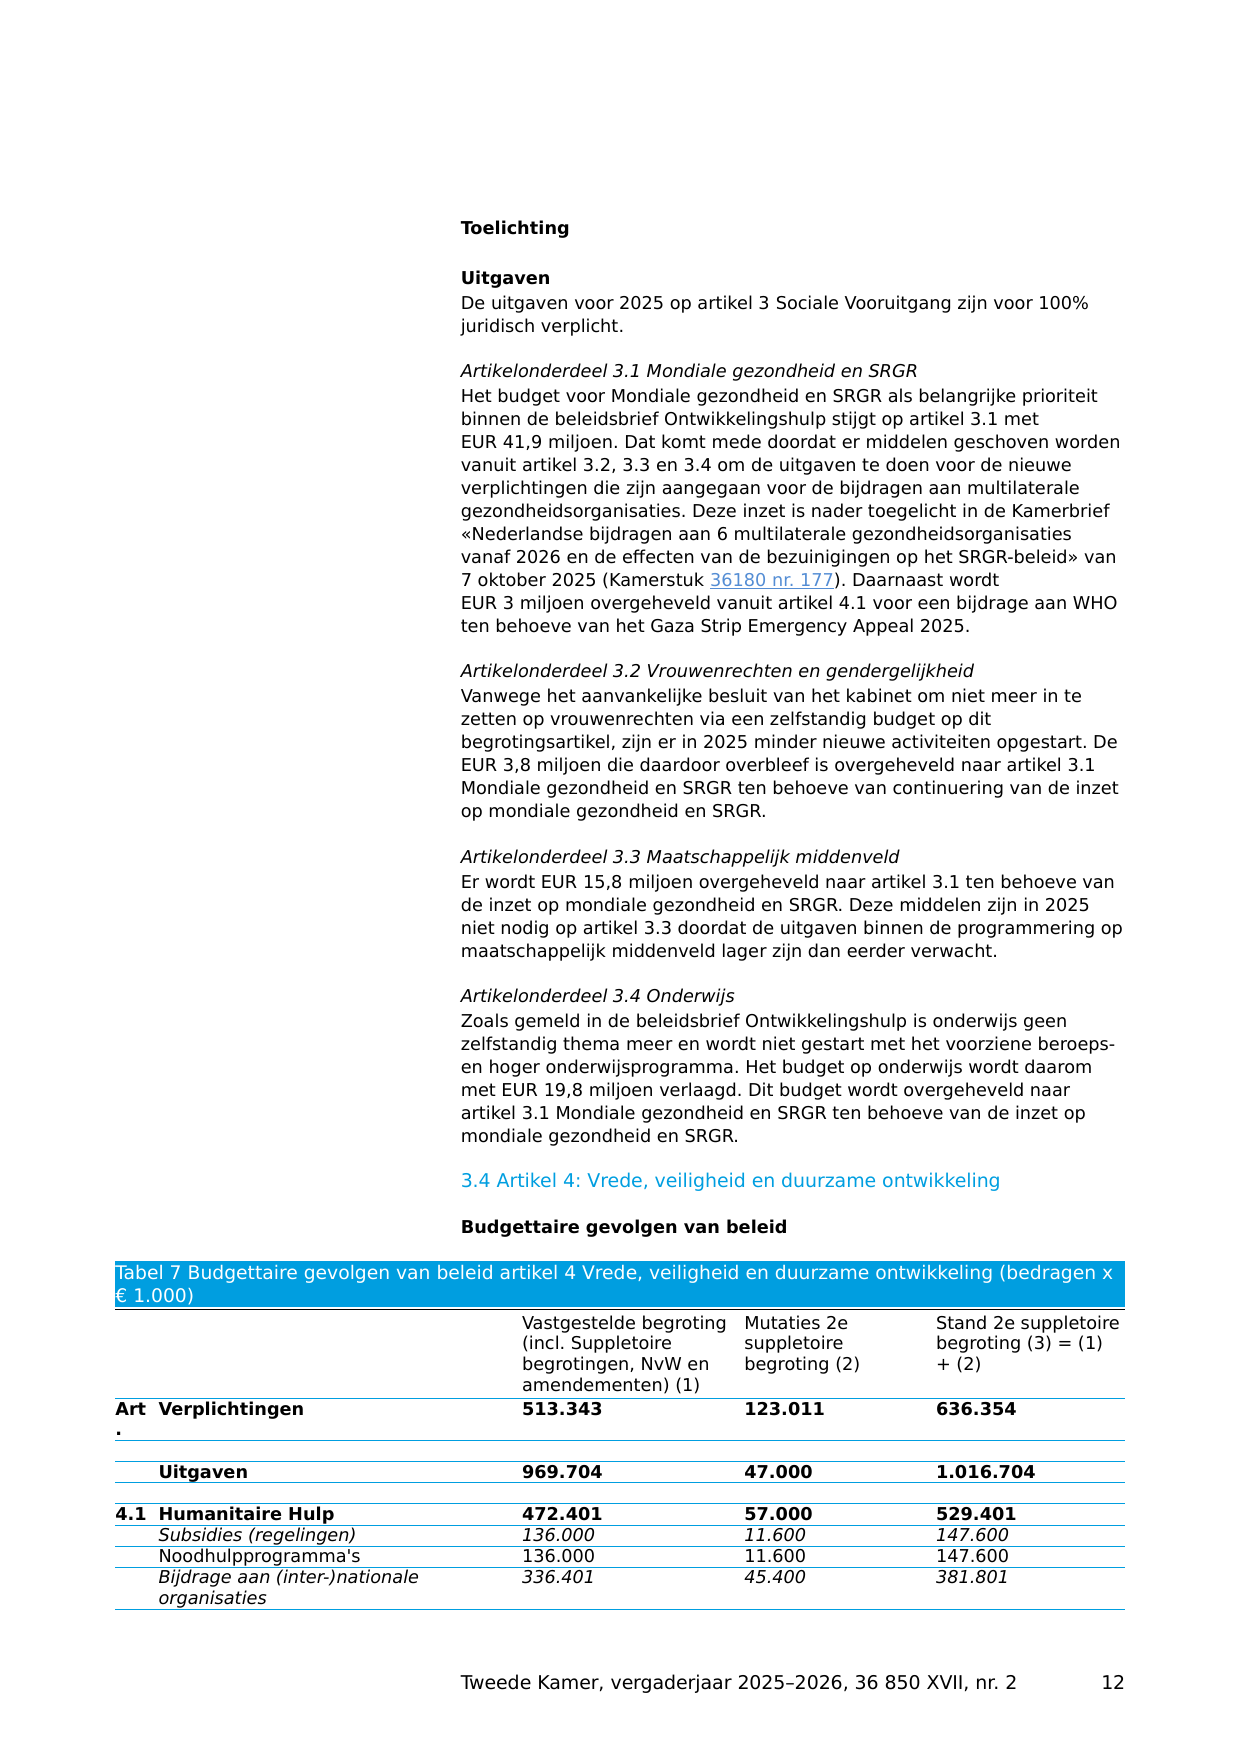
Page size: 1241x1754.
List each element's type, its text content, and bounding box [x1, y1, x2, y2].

text Er wordt EUR 15,8 miljoen overgeheveld naar artikel 3.1 ten behoeve van de inzet op mondiale gezondheid en SRGR. Deze middelen zijn in 2025 niet nodig op artikel 3.3 doordat de uitgaven binnen de programmering op maatschappelijk middenveld lager zijn dan eerder verwacht. [461, 870, 1125, 962]
table_cell 529.401 [933, 1504, 1125, 1524]
text Vanwege het aanvankelijke besluit van het kabinet om niet meer in te zetten op vrouwenrechten via een zelfstandig budget op dit begrotingsartikel, zijn er in 2025 minder nieuwe activiteiten opgestart. De EUR 3,8 miljoen die daardoor overbleef is overgeheveld naar artikel 3.1 Mondiale gezondheid en SRGR ten behoeve van continuering van de inzet op mondiale gezondheid en SRGR. [461, 684, 1125, 822]
text Artikelonderdeel 3.4 Onderwijs [461, 984, 1125, 1007]
text Toelichting [461, 216, 1125, 239]
text Artikelonderdeel 3.1 Mondiale gezondheid en SRGR [461, 359, 1125, 382]
table_cell 636.354 [933, 1399, 1125, 1440]
table_cell 136.000 [519, 1547, 741, 1567]
table_cell 1.016.704 [933, 1462, 1125, 1482]
text Budgettaire gevolgen van beleid [461, 1216, 1125, 1238]
table_cell 472.401 [519, 1504, 741, 1524]
text Zoals gemeld in de beleidsbrief Ontwikkelingshulp is onderwijs geen zelfstandig thema meer en wordt niet gestart met het voorziene beroeps- en hoger onderwĳsprogramma. Het budget op onderwijs wordt daarom met EUR 19,8 miljoen verlaagd. Dit budget wordt overgeheveld naar artikel 3.1 Mondiale gezondheid en SRGR ten behoeve van de inzet op mondiale gezondheid en SRGR. [461, 1009, 1125, 1147]
table_cell [115, 1547, 155, 1567]
table_cell Humanitaire Hulp [155, 1504, 519, 1524]
table_cell [933, 1483, 1125, 1503]
table_cell Verplichtingen [155, 1399, 519, 1440]
table_cell [155, 1483, 519, 1503]
text De uitgaven voor 2025 op artikel 3 Sociale Vooruitgang zijn voor 100% juridisch verplicht. [461, 291, 1125, 337]
text Het budget voor Mondiale gezondheid en SRGR als belangrijke prioriteit binnen de beleidsbrief Ontwikkelingshulp stijgt op artikel 3.1 met EUR 41,9 miljoen. Dat komt mede doordat er middelen geschoven worden vanuit artikel 3.2, 3.3 en 3.4 om de uitgaven te doen voor de nieuwe verplichtingen die zijn aangegaan voor de bijdragen aan multilaterale gezondheidsorganisaties. Deze inzet is nader toegelicht in de Kamerbrief «Nederlandse bijdragen aan 6 multilaterale gezondheidsorganisaties vanaf 2026 en de effecten van de bezuinigingen op het SRGR-beleid» van 7 oktober 2025 (Kamerstuk 36180 nr. 177). Daarnaast wordt EUR 3 miljoen overgeheveld vanuit artikel 4.1 voor een bijdrage aan WHO ten behoeve van het Gaza Strip Emergency Appeal 2025. [461, 384, 1125, 637]
table_cell [115, 1568, 155, 1608]
table_cell 11.600 [741, 1547, 933, 1567]
table_cell Bijdrage aan (inter-)nationale organisaties [155, 1568, 519, 1608]
table_cell [115, 1483, 155, 1503]
text Artikelonderdeel 3.3 Maatschappelijk middenveld [461, 845, 1125, 868]
table_cell [155, 1441, 519, 1461]
table_cell 45.400 [741, 1568, 933, 1608]
table_cell 136.000 [519, 1526, 741, 1546]
table_cell Subsidies (regelingen) [155, 1526, 519, 1546]
table_cell [155, 1310, 519, 1398]
table_cell [519, 1441, 741, 1461]
table_cell Stand 2e suppletoire begroting (3) = (1) + (2) [933, 1310, 1125, 1398]
table_cell Noodhulpprogramma's [155, 1547, 519, 1567]
table_cell [741, 1441, 933, 1461]
table_cell Uitgaven [155, 1462, 519, 1482]
table_cell [933, 1441, 1125, 1461]
table_cell Mutaties 2e suppletoire begroting (2) [741, 1310, 933, 1398]
table_cell 123.011 [741, 1399, 933, 1440]
table_cell [115, 1441, 155, 1461]
table_cell 4.1 [115, 1504, 155, 1524]
table_cell 513.343 [519, 1399, 741, 1440]
table_cell [741, 1483, 933, 1503]
table_cell 147.600 [933, 1547, 1125, 1567]
text Artikelonderdeel 3.2 Vrouwenrechten en gendergelijkheid [461, 659, 1125, 682]
table_cell 47.000 [741, 1462, 933, 1482]
table_cell Art. [115, 1399, 155, 1440]
table_cell 147.600 [933, 1526, 1125, 1546]
table_cell 11.600 [741, 1526, 933, 1546]
table_cell Vastgestelde begroting (incl. Suppletoire begrotingen, NvW en amendementen) (1) [519, 1310, 741, 1398]
table_cell 336.401 [519, 1568, 741, 1608]
text Uitgaven [461, 266, 1125, 289]
table_cell 381.801 [933, 1568, 1125, 1608]
table_cell [115, 1310, 155, 1398]
table_cell [115, 1526, 155, 1546]
title 3.4 Artikel 4: Vrede, veiligheid en duurzame ontwikkeling [461, 1170, 1125, 1192]
table_cell 969.704 [519, 1462, 741, 1482]
table_cell [519, 1483, 741, 1503]
table_cell [115, 1462, 155, 1482]
table_cell 57.000 [741, 1504, 933, 1524]
